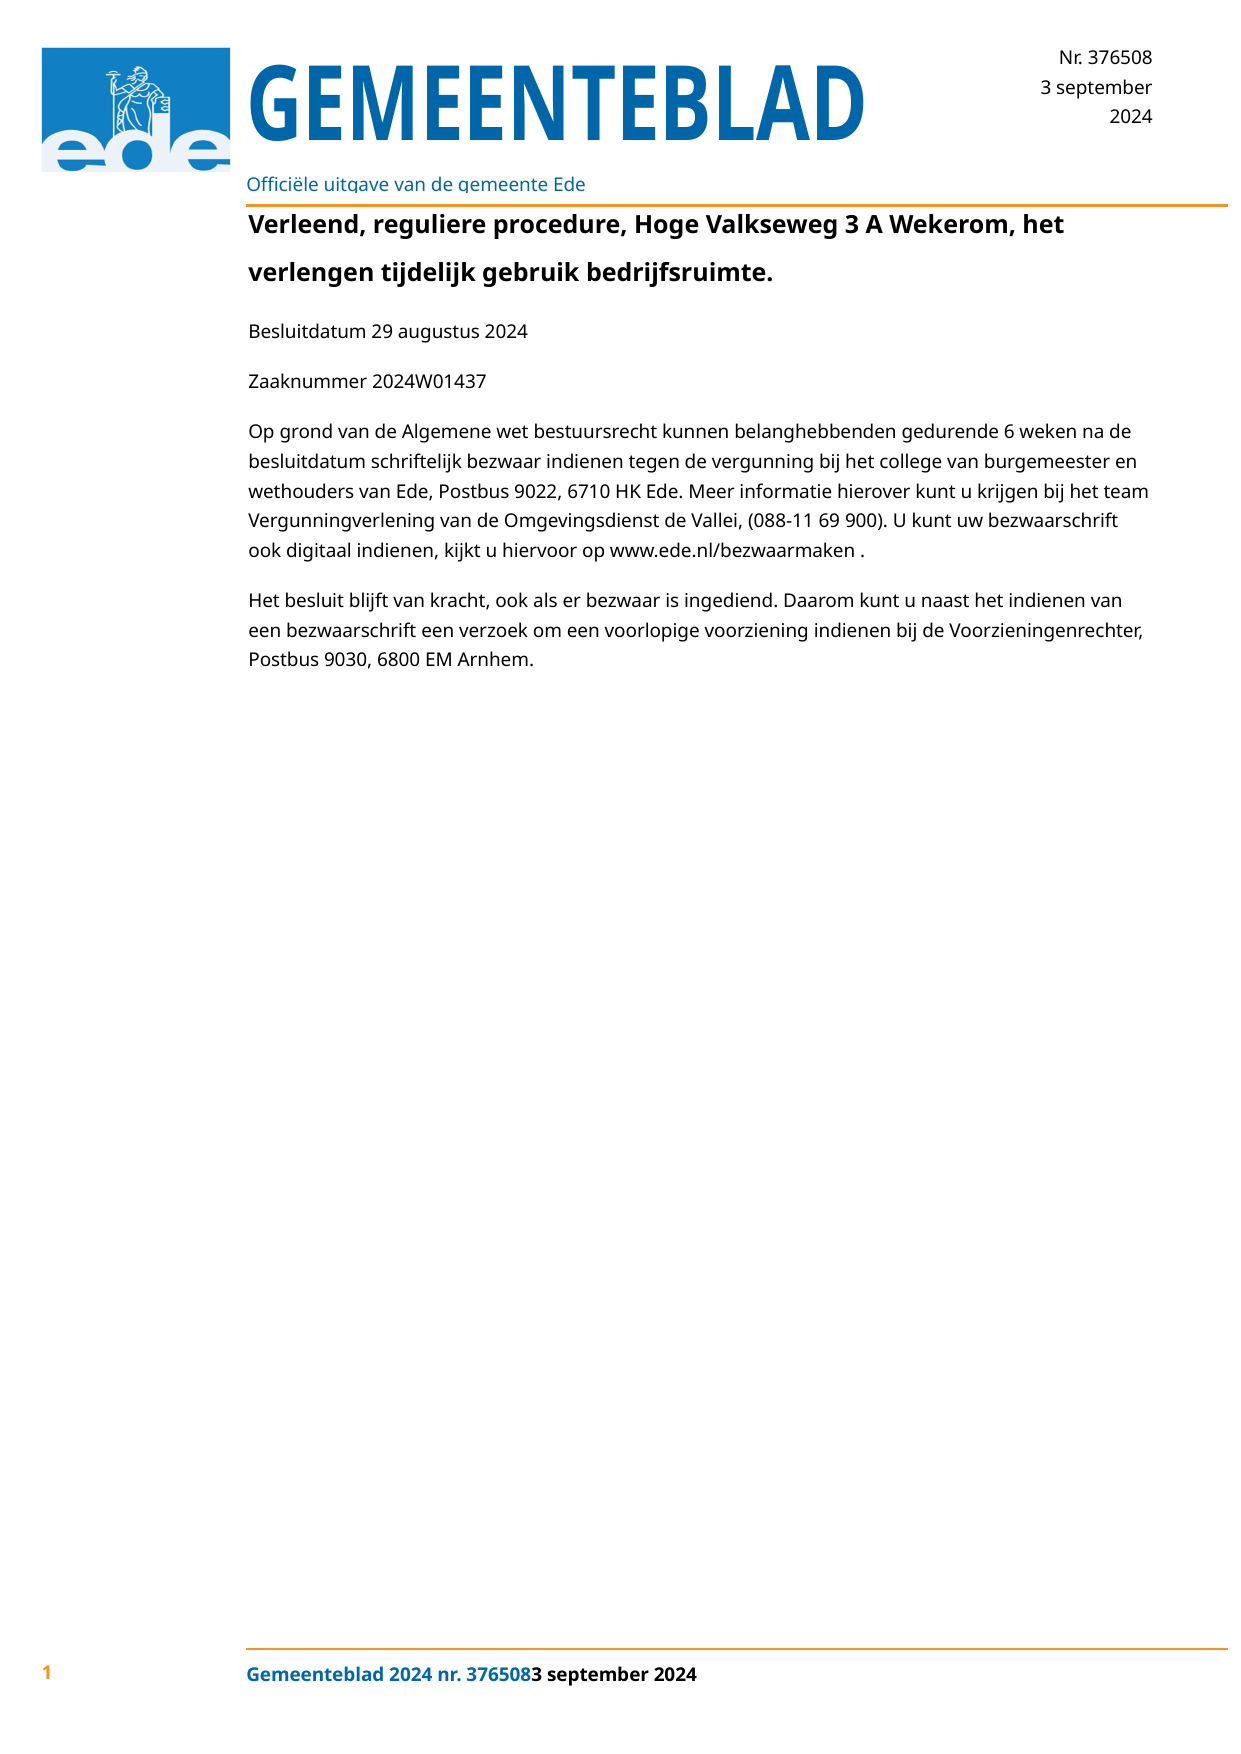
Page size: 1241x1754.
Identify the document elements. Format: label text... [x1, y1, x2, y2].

text Verleend, reguliere procedure, Hoge Valkseweg 3 A Wekerom, het verlengen tijdelijk gebruik bedrijfsruimte. [248, 207, 1152, 288]
text Zaaknummer 2024W01437 [248, 368, 1152, 394]
text Besluitdatum 29 augustus 2024 [248, 318, 1152, 344]
text Op grond van de Algemene wet bestuursrecht kunnen belanghebbenden gedurende 6 weken na de besluitdatum schriftelijk bezwaar indienen tegen de vergunning bij het college van burgemeester en wethouders van Ede, Postbus 9022, 6710 HK Ede. Meer informatie hierover kunt u krijgen bij het team Vergunningverlening van de Omgevingsdienst de Vallei, (088-11 69 900). U kunt uw bezwaarschrift ook digitaal indienen, kijkt u hiervoor op www.ede.nl/bezwaarmaken . [248, 419, 1152, 563]
picture [41, 47, 231, 172]
text Het besluit blijft van kracht, ook als er bezwaar is ingediend. Daarom kunt u naast het indienen van een bezwaarschrift een verzoek om een voorlopige voorziening indienen bij de Voorzieningenrechter, Postbus 9030, 6800 EM Arnhem. [248, 587, 1152, 672]
